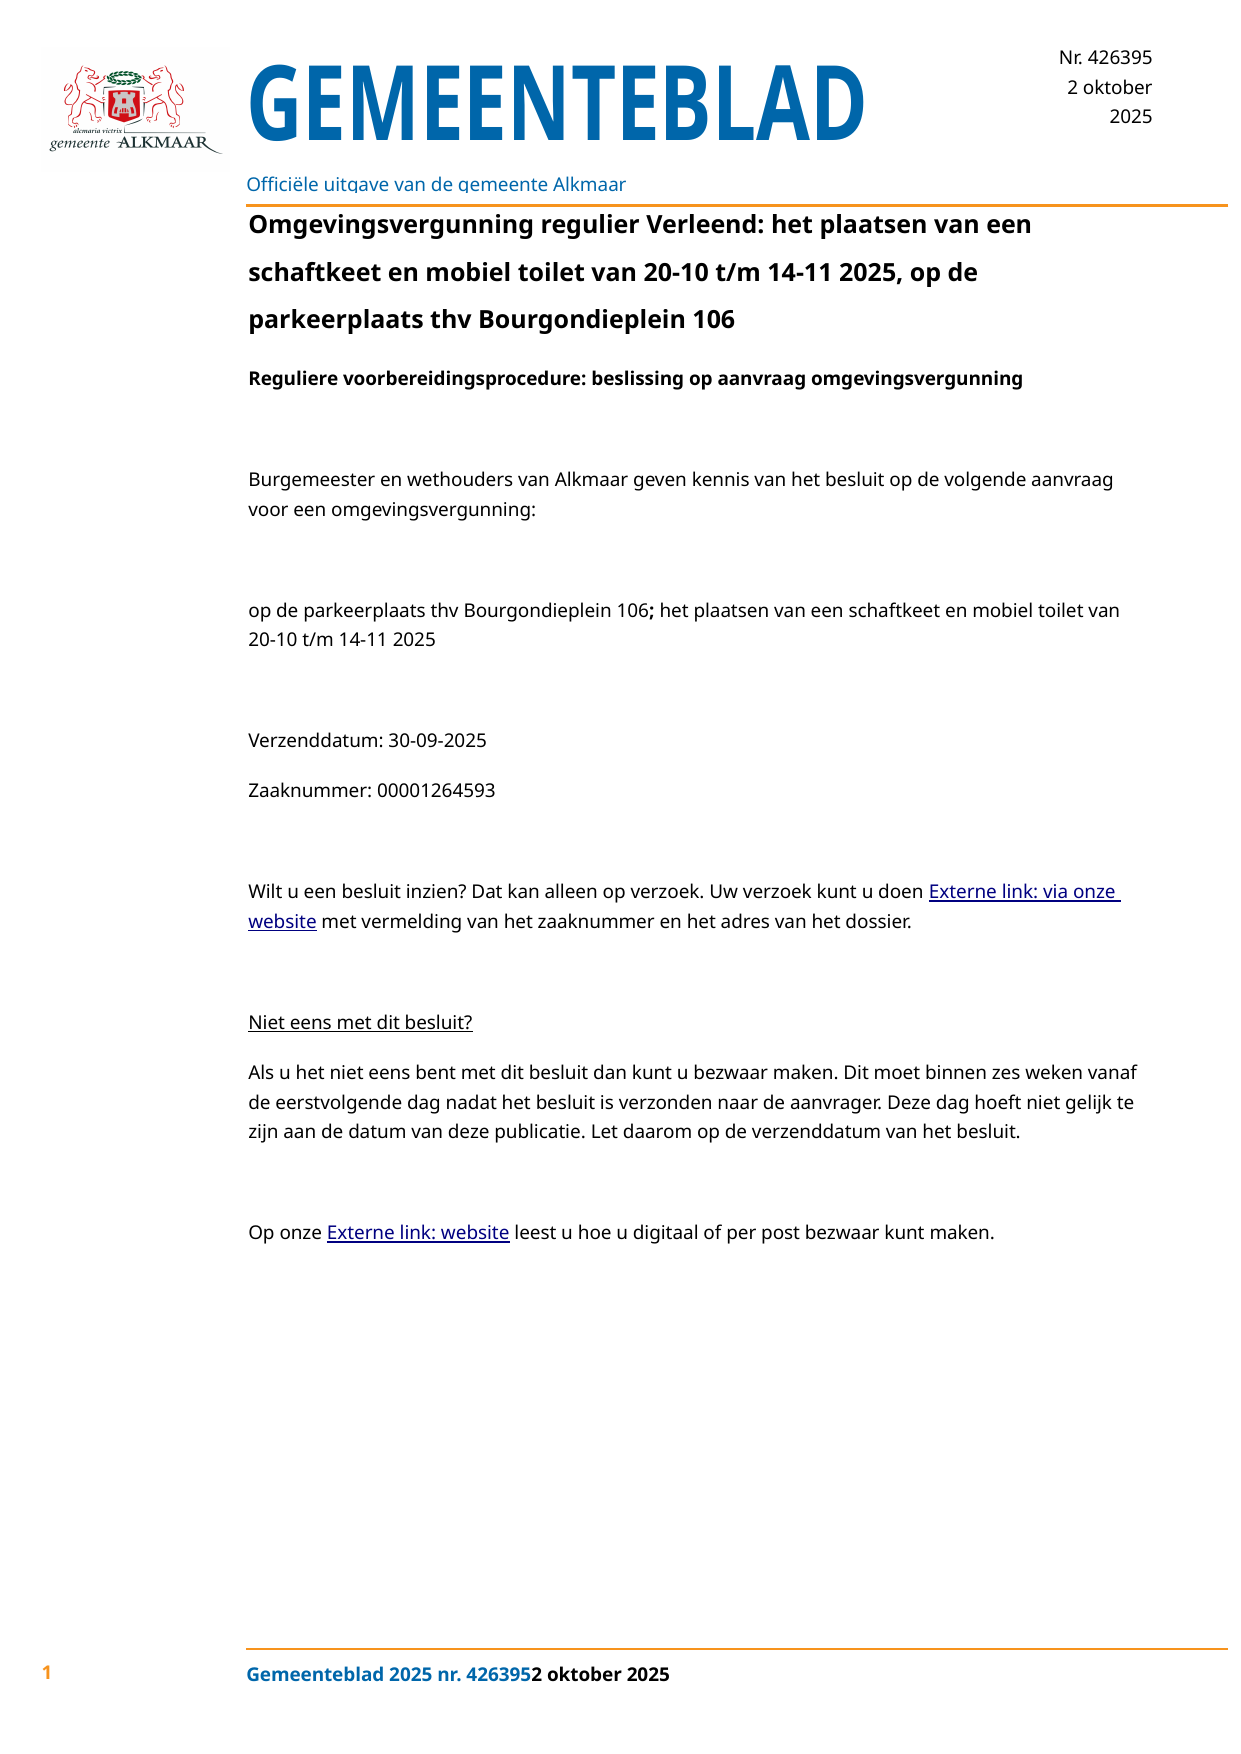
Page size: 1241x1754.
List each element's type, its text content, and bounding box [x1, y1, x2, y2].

text Reguliere voorbereidingsprocedure: beslissing op aanvraag omgevingsvergunning [248, 366, 1152, 391]
text Niet eens met dit besluit? [248, 1009, 1152, 1034]
text Als u het niet eens bent met dit besluit dan kunt u bezwaar maken. Dit moet binnen zes weken vanaf de eerstvolgende dag nadat het besluit is verzonden naar de aanvrager. Deze dag hoeft niet gelijk te zijn aan de datum van deze publicatie. Let daarom op de verzenddatum van het besluit. [248, 1059, 1152, 1144]
text Burgemeester en wethouders van Alkmaar geven kennis van het besluit op de volgende aanvraag voor een omgevingsvergunning: [248, 466, 1152, 522]
text Verzenddatum: 30-09-2025 [248, 727, 1152, 753]
picture [41, 47, 231, 172]
text Zaaknummer: 00001264593 [248, 778, 1152, 803]
text Wilt u een besluit inzien? Dat kan alleen op verzoek. Uw verzoek kunt u doen Externe link: via onze website met vermelding van het zaaknummer en het adres van het dossier. [248, 878, 1152, 934]
text Omgevingsvergunning regulier Verleend: het plaatsen van een schaftkeet en mobiel toilet van 20-10 t/m 14-11 2025, op de parkeerplaats thv Bourgondieplein 106 [248, 207, 1152, 336]
text Op onze Externe link: website leest u hoe u digitaal of per post bezwaar kunt maken. [248, 1219, 1152, 1245]
text op de parkeerplaats thv Bourgondieplein 106; het plaatsen van een schaftkeet en mobiel toilet van 20-10 t/m 14-11 2025 [248, 597, 1152, 652]
